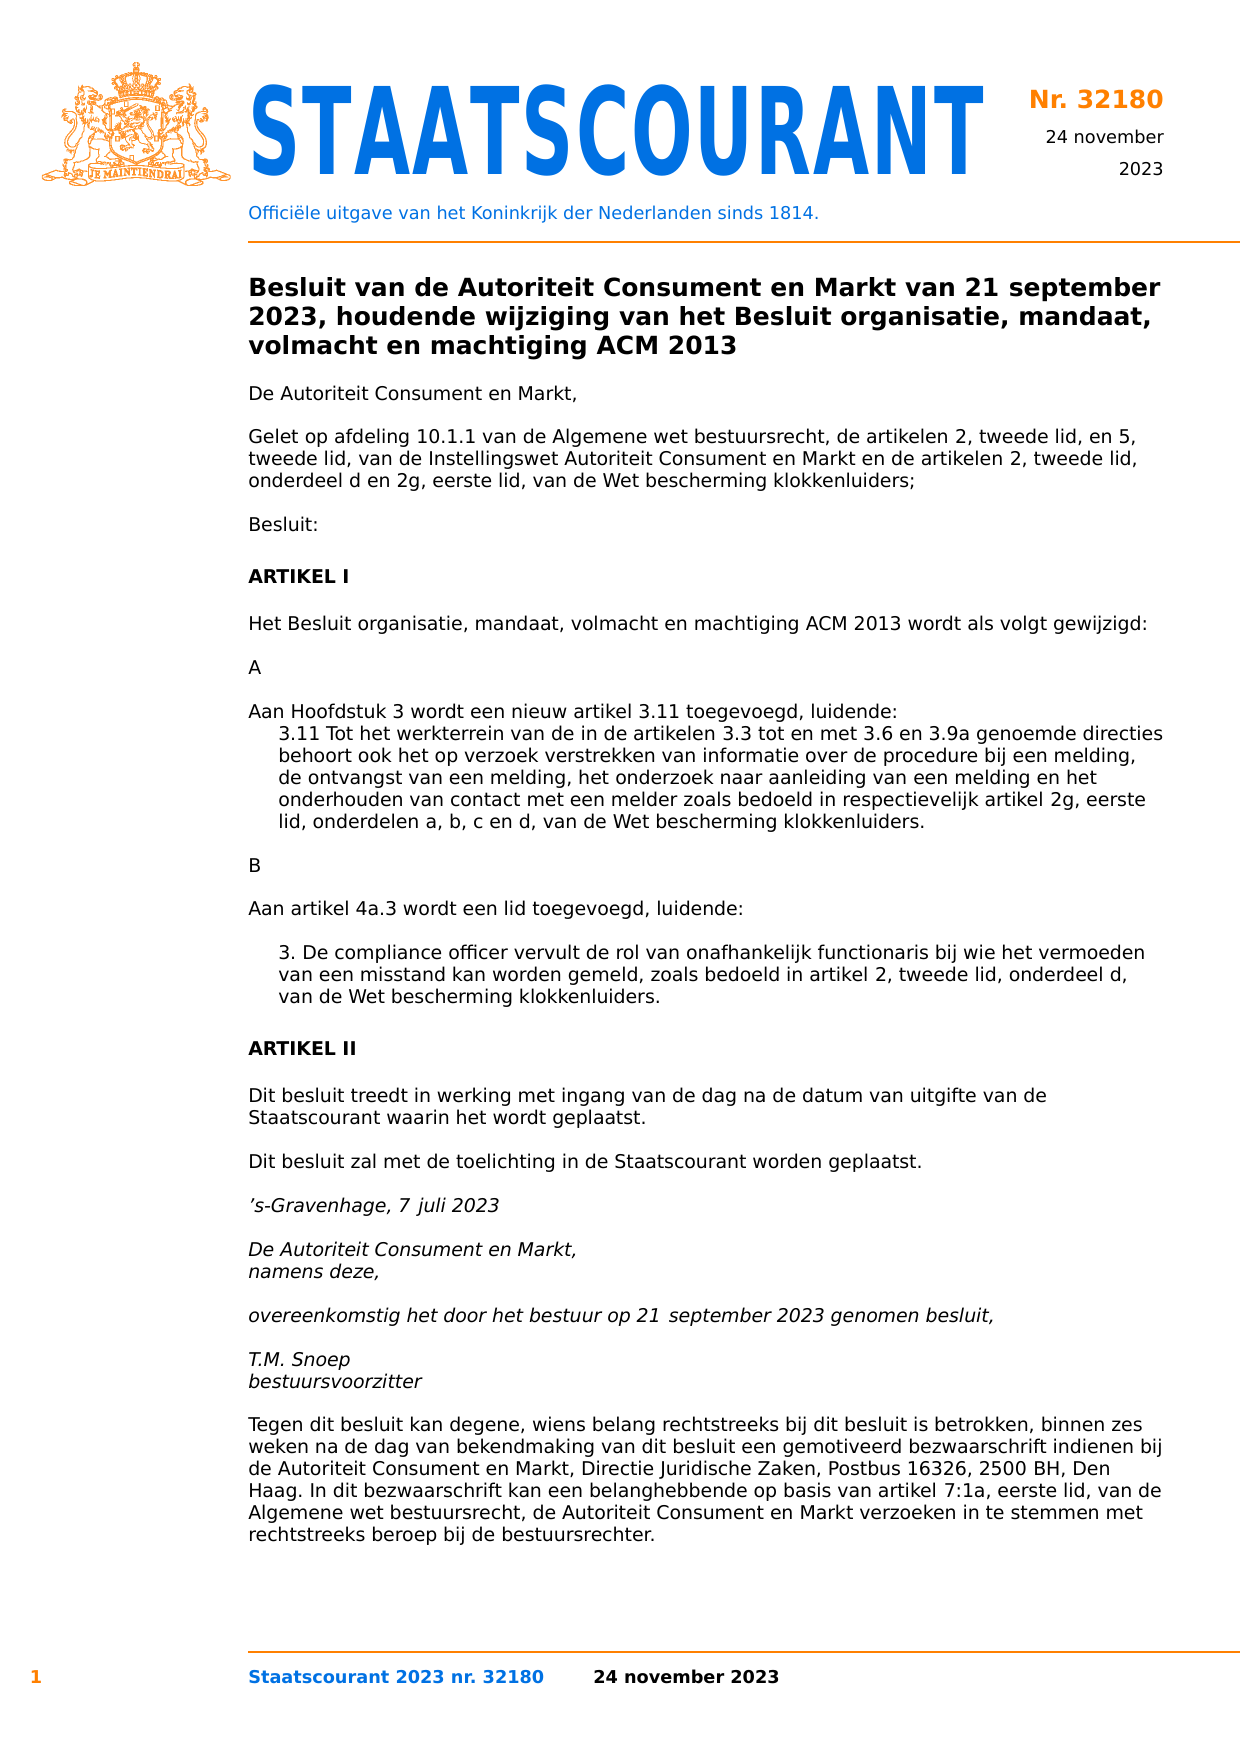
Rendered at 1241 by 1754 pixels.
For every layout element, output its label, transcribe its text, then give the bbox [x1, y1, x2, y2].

picture [41, 62, 231, 186]
text Dit besluit treedt in werking met ingang van de dag na de datum van uitgifte van de Staatscourant waarin het wordt geplaatst. [248, 1085, 1163, 1129]
table_header STAATSCOURANT [248, 62, 998, 203]
text Dit besluit zal met de toelichting in de Staatscourant worden geplaatst. [248, 1151, 1163, 1173]
text ’s-Gravenhage, 7 juli 2023 [248, 1195, 1163, 1217]
table_header Nr. 32180 [998, 62, 1240, 121]
subtitle ARTIKEL I [248, 566, 1163, 588]
text Tegen dit besluit kan degene, wiens belang rechtstreeks bij dit besluit is betrokken, binnen zes weken na de dag van bekendmaking van dit besluit een gemotiveerd bezwaarschrift indienen bij de Autoriteit Consument en Markt, Directie Juridische Zaken, Postbus 16326, 2500 BH, Den Haag. In dit bezwaarschrift kan een belanghebbende op basis van artikel 7:1a, eerste lid, van de Algemene wet bestuursrecht, de Autoriteit Consument en Markt verzoeken in te stemmen met rechtstreeks beroep bij de bestuursrechter. [248, 1414, 1163, 1546]
subtitle Besluit van de Autoriteit Consument en Markt van 21 september 2023, houdende wijziging van het Besluit organisatie, mandaat, volmacht en machtiging ACM 2013 [248, 273, 1163, 361]
text Besluit: [248, 514, 1163, 536]
text A [248, 657, 1163, 679]
text De Autoriteit Consument en Markt, namens deze, overeenkomstig het door het bestuur op 21 september 2023 genomen besluit, T.M. Snoep bestuursvoorzitter [248, 1239, 1163, 1392]
text B [248, 854, 1163, 876]
subtitle ARTIKEL II [248, 1038, 1163, 1060]
text Gelet op afdeling 10.1.1 van de Algemene wet bestuursrecht, de artikelen 2, tweede lid, en 5, tweede lid, van de Instellingswet Autoriteit Consument en Markt en de artikelen 2, tweede lid, onderdeel d en 2g, eerste lid, van de Wet bescherming klokkenluiders; [248, 426, 1163, 492]
text De Autoriteit Consument en Markt, [248, 382, 1163, 404]
text 3. De compliance officer vervult de rol van onafhankelijk functionaris bij wie het vermoeden van een misstand kan worden gemeld, zoals bedoeld in artikel 2, tweede lid, onderdeel d, van de Wet bescherming klokkenluiders. [278, 942, 1163, 1008]
text Aan artikel 4a.3 wordt een lid toegevoegd, luidende: [248, 898, 1163, 920]
text 3.11 Tot het werkterrein van de in de artikelen 3.3 tot en met 3.6 en 3.9a genoemde directies behoort ook het op verzoek verstrekken van informatie over de procedure bij een melding, de ontvangst van een melding, het onderzoek naar aanleiding van een melding en het onderhouden van contact met een melder zoals bedoeld in respectievelijk artikel 2g, eerste lid, onderdelen a, b, c en d, van de Wet bescherming klokkenluiders. [278, 723, 1163, 833]
table_header [25, 62, 248, 241]
table_cell 24 november [998, 121, 1240, 153]
table_cell Officiële uitgave van het Koninkrijk der Nederlanden sinds 1814. [248, 203, 1240, 241]
text Aan Hoofdstuk 3 wordt een nieuw artikel 3.11 toegevoegd, luidende: [248, 701, 1163, 723]
text Het Besluit organisatie, mandaat, volmacht en machtiging ACM 2013 wordt als volgt gewijzigd: [248, 613, 1163, 635]
table_cell 2023 [998, 153, 1240, 203]
